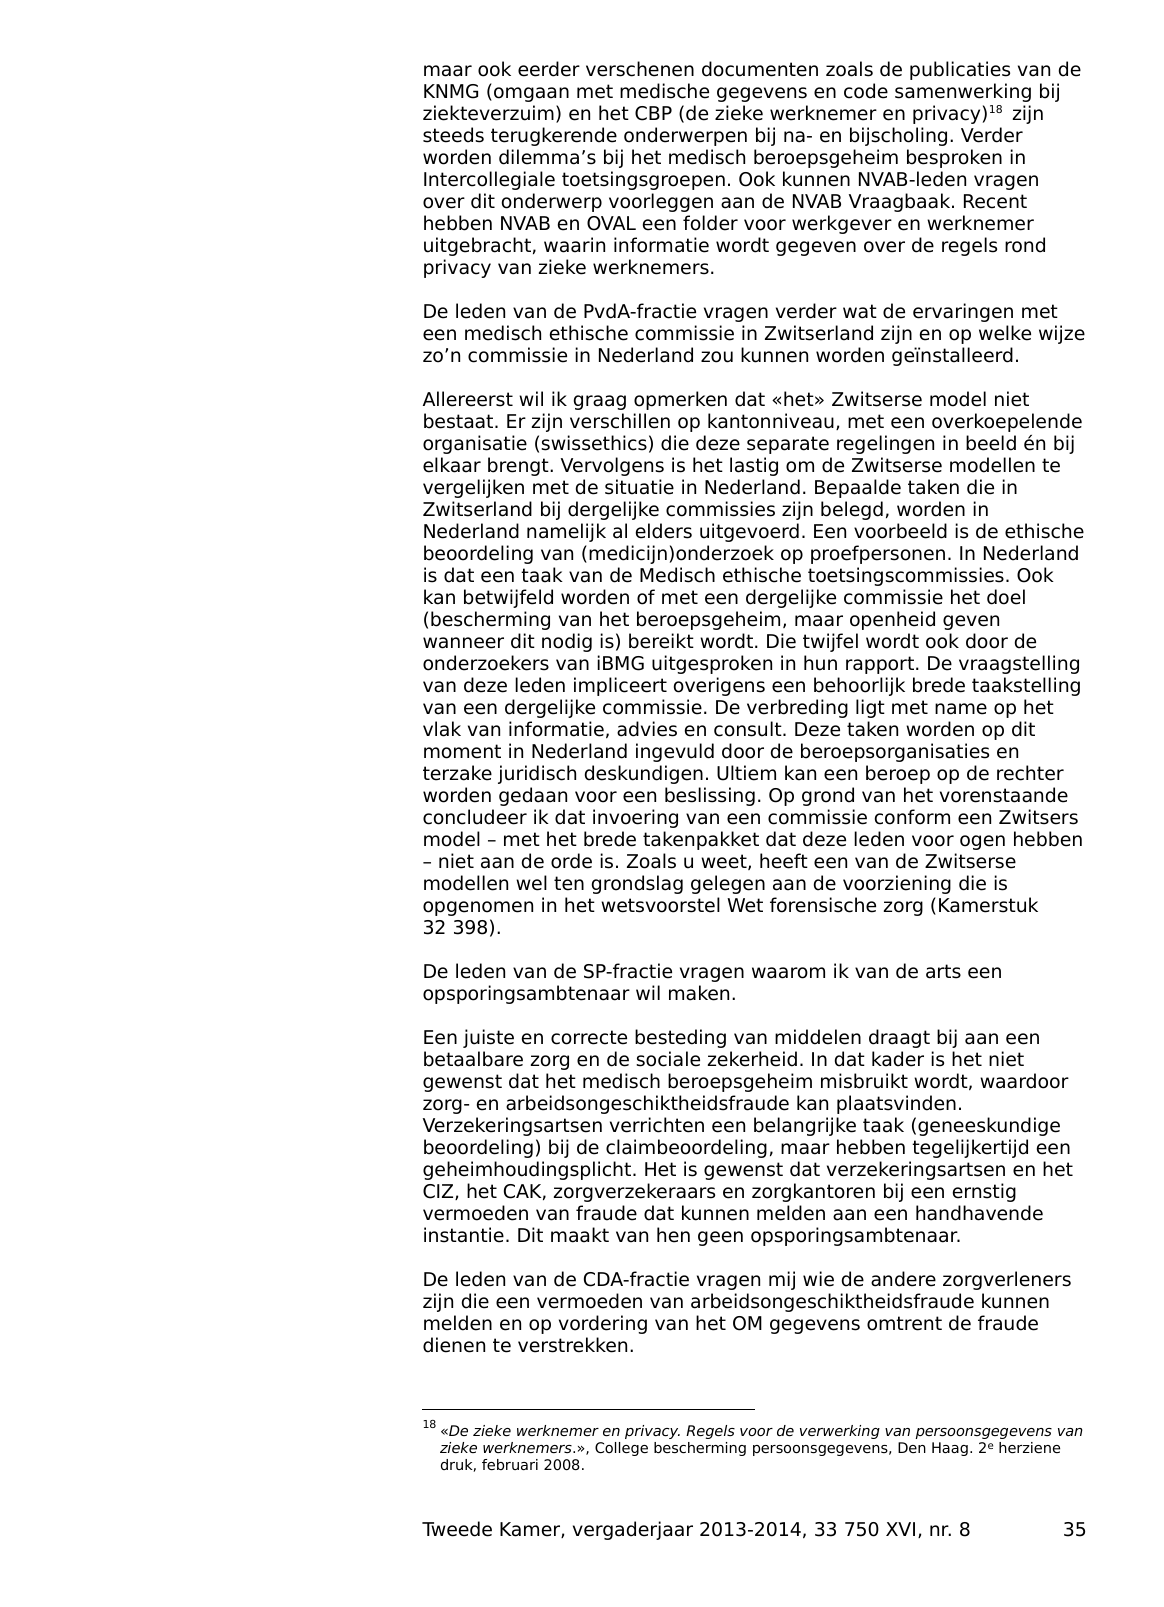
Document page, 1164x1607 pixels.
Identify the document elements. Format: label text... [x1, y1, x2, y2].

text De leden van de SP-fractie vragen waarom ik van de arts een opsporingsambtenaar wil maken. [422, 961, 1087, 1005]
text «De zieke werknemer en privacy. Regels voor de verwerking van persoonsgegevens van zieke werknemers.», College bescherming persoonsgegevens, Den Haag. 2e herziene druk, februari 2008. [422, 1418, 1087, 1474]
text De leden van de CDA-fractie vragen mij wie de andere zorgverleners zijn die een vermoeden van arbeidsongeschiktheidsfraude kunnen melden en op vordering van het OM gegevens omtrent de fraude dienen te verstrekken. [422, 1269, 1087, 1357]
text maar ook eerder verschenen documenten zoals de publicaties van de KNMG (omgaan met medische gegevens en code samenwerking bij ziekteverzuim) en het CBP (de zieke werknemer en privacy) zijn steeds terugkerende onderwerpen bij na- en bijscholing. Verder worden dilemma’s bij het medisch beroepsgeheim besproken in Intercollegiale toetsingsgroepen. Ook kunnen NVAB-leden vragen over dit onderwerp voorleggen aan de NVAB Vraagbaak. Recent hebben NVAB en OVAL een folder voor werkgever en werknemer uitgebracht, waarin informatie wordt gegeven over de regels rond privacy van zieke werknemers. [422, 59, 1087, 279]
text Allereerst wil ik graag opmerken dat «het» Zwitserse model niet bestaat. Er zijn verschillen op kantonniveau, met een overkoepelende organisatie (swissethics) die deze separate regelingen in beeld én bij elkaar brengt. Vervolgens is het lastig om de Zwitserse modellen te vergelijken met de situatie in Nederland. Bepaalde taken die in Zwitserland bij dergelijke commissies zijn belegd, worden in Nederland namelijk al elders uitgevoerd. Een voorbeeld is de ethische beoordeling van (medicijn)onderzoek op proefpersonen. In Nederland is dat een taak van de Medisch ethische toetsingscommissies. Ook kan betwijfeld worden of met een dergelijke commissie het doel (bescherming van het beroepsgeheim, maar openheid geven wanneer dit nodig is) bereikt wordt. Die twijfel wordt ook door de onderzoekers van iBMG uitgesproken in hun rapport. De vraagstelling van deze leden impliceert overigens een behoorlijk brede taakstelling van een dergelijke commissie. De verbreding ligt met name op het vlak van informatie, advies en consult. Deze taken worden op dit moment in Nederland ingevuld door de beroepsorganisaties en terzake juridisch deskundigen. Ultiem kan een beroep op de rechter worden gedaan voor een beslissing. Op grond van het vorenstaande concludeer ik dat invoering van een commissie conform een Zwitsers model – met het brede takenpakket dat deze leden voor ogen hebben – niet aan de orde is. Zoals u weet, heeft een van de Zwitserse modellen wel ten grondslag gelegen aan de voorziening die is opgenomen in het wetsvoorstel Wet forensische zorg (Kamerstuk 32 398). [422, 389, 1087, 939]
text De leden van de PvdA-fractie vragen verder wat de ervaringen met een medisch ethische commissie in Zwitserland zijn en op welke wijze zo’n commissie in Nederland zou kunnen worden geïnstalleerd. [422, 301, 1087, 367]
text Een juiste en correcte besteding van middelen draagt bij aan een betaalbare zorg en de sociale zekerheid. In dat kader is het niet gewenst dat het medisch beroepsgeheim misbruikt wordt, waardoor zorg- en arbeidsongeschiktheidsfraude kan plaatsvinden. Verzekeringsartsen verrichten een belangrijke taak (geneeskundige beoordeling) bij de claimbeoordeling, maar hebben tegelijkertijd een geheimhoudingsplicht. Het is gewenst dat verzekeringsartsen en het CIZ, het CAK, zorgverzekeraars en zorgkantoren bij een ernstig vermoeden van fraude dat kunnen melden aan een handhavende instantie. Dit maakt van hen geen opsporingsambtenaar. [422, 1027, 1087, 1247]
